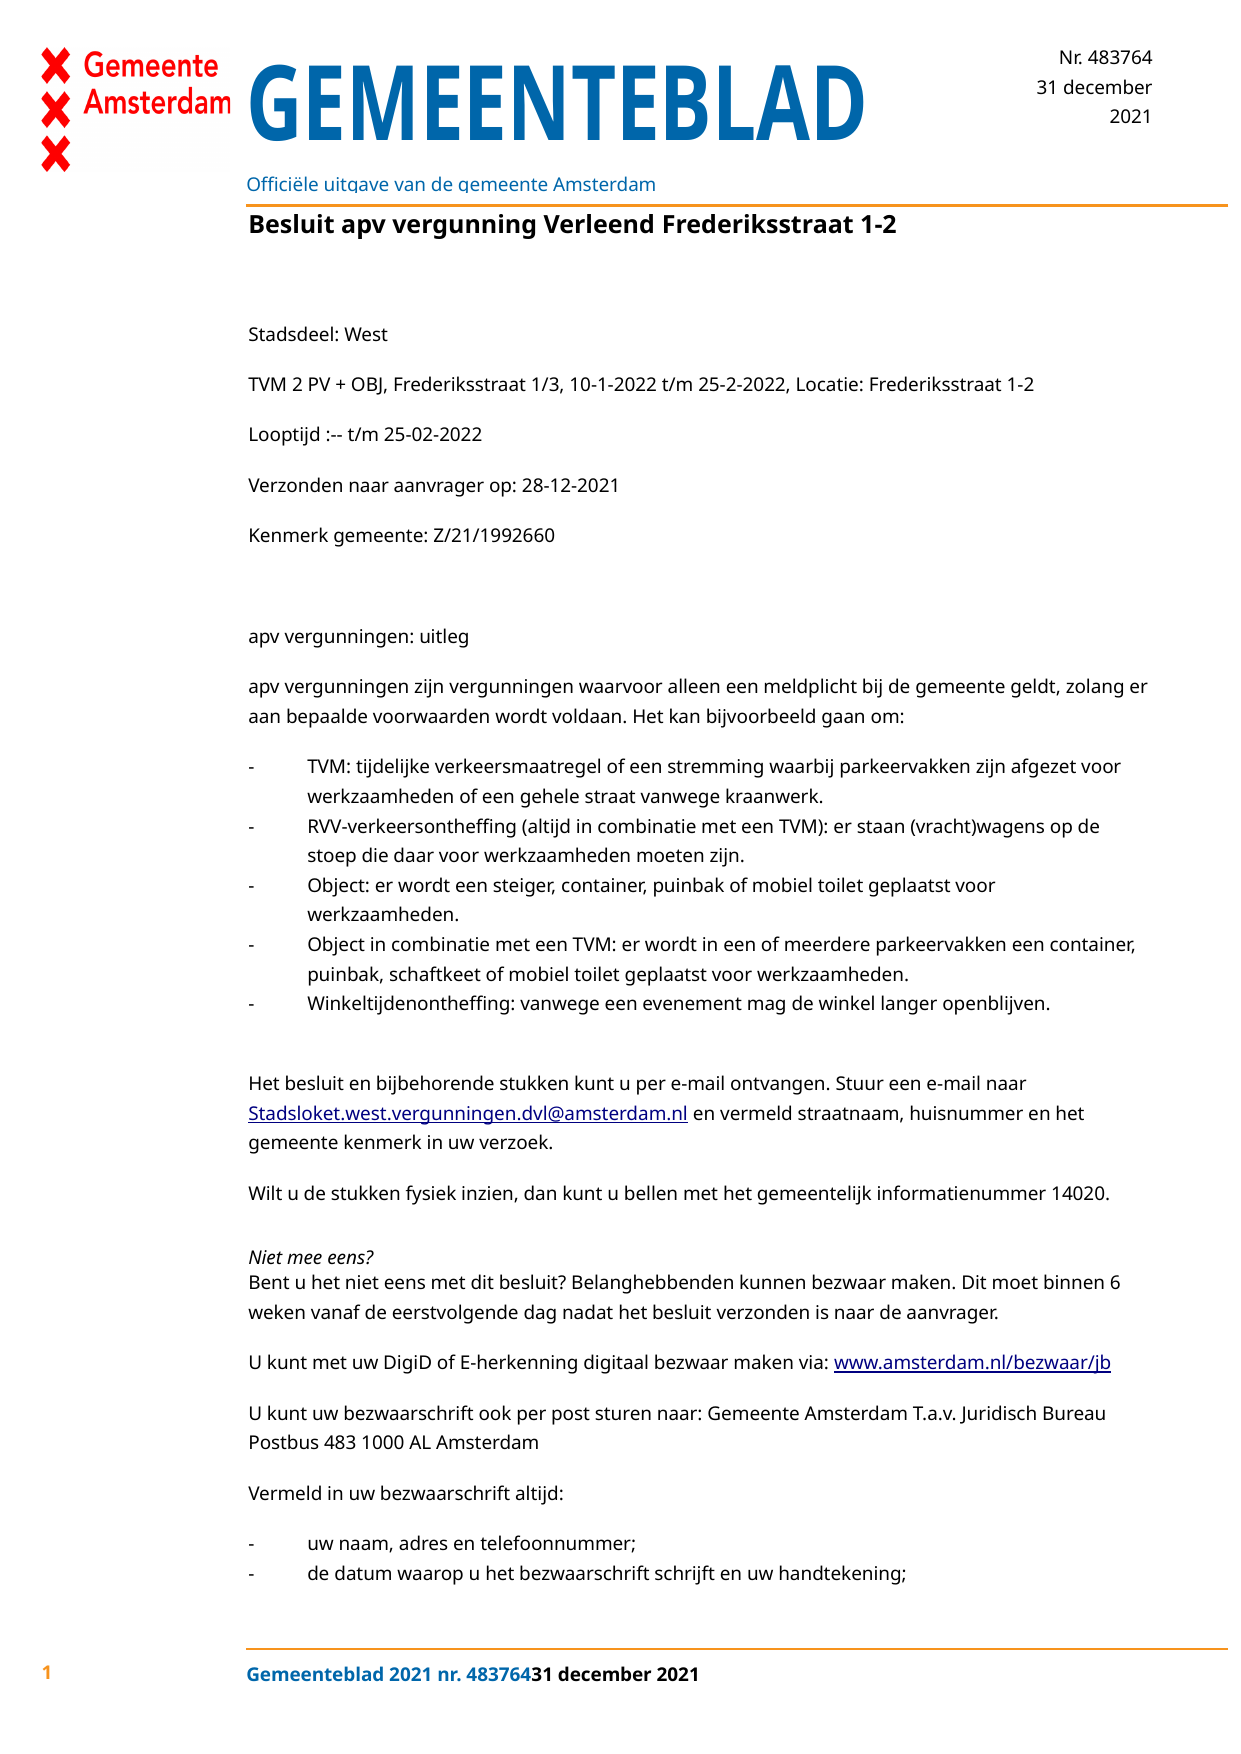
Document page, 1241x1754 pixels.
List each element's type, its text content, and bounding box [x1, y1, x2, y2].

list de datum waarop u het bezwaarschrift schrijft en uw handtekening; [248, 1560, 1152, 1586]
text Looptijd :-- t/m 25-02-2022 [248, 422, 1152, 447]
text Stadsdeel: West [248, 321, 1152, 346]
text Het besluit en bijbehorende stukken kunt u per e-mail ontvangen. Stuur een e-mail naar Stadsloket.west.vergunningen.dvl@amsterdam.nl en vermeld straatnaam, huisnummer en het gemeente kenmerk in uw verzoek. [248, 1070, 1152, 1155]
text U kunt met uw DigiD of E-herkenning digitaal bezwaar maken via: www.amsterdam.nl/bezwaar/jb [248, 1349, 1152, 1375]
picture [41, 47, 231, 172]
text apv vergunningen zijn vergunningen waarvoor alleen een meldplicht bij de gemeente geldt, zolang er aan bepaalde voorwaarden wordt voldaan. Het kan bijvoorbeeld gaan om: [248, 674, 1152, 729]
text Vermeld in uw bezwaarschrift altijd: [248, 1480, 1152, 1506]
list Object in combinatie met een TVM: er wordt in een of meerdere parkeervakken een container, puinbak, schaftkeet of mobiel toilet geplaatst voor werkzaamheden. [248, 931, 1152, 986]
text apv vergunningen: uitleg [248, 623, 1152, 649]
list TVM: tijdelijke verkeersmaatregel of een stremming waarbij parkeervakken zijn afgezet voor werkzaamheden of een gehele straat vanwege kraanwerk. [248, 754, 1152, 809]
list RVV-verkeersontheffing (altijd in combinatie met een TVM): er staan (vracht)wagens op de stoep die daar voor werkzaamheden moeten zijn. [248, 813, 1152, 868]
text Besluit apv vergunning Verleend Frederiksstraat 1-2 [248, 207, 1152, 241]
list Winkeltijdenontheffing: vanwege een evenement mag de winkel langer openblijven. [248, 990, 1152, 1016]
text Bent u het niet eens met dit besluit? Belanghebbenden kunnen bezwaar maken. Dit moet binnen 6 weken vanaf de eerstvolgende dag nadat het besluit verzonden is naar de aanvrager. [248, 1269, 1152, 1325]
text U kunt uw bezwaarschrift ook per post sturen naar: Gemeente Amsterdam T.a.v. Juridisch Bureau Postbus 483 1000 AL Amsterdam [248, 1400, 1152, 1455]
list Object: er wordt een steiger, container, puinbak of mobiel toilet geplaatst voor werkzaamheden. [248, 872, 1152, 927]
text Verzonden naar aanvrager op: 28-12-2021 [248, 472, 1152, 498]
text Wilt u de stukken fysiek inzien, dan kunt u bellen met het gemeentelijk informatienummer 14020. [248, 1180, 1152, 1206]
text Niet mee eens? [248, 1244, 1152, 1269]
list uw naam, adres en telefoonnummer; [248, 1530, 1152, 1556]
text TVM 2 PV + OBJ, Frederiksstraat 1/3, 10-1-2022 t/m 25-2-2022, Locatie: Frederiksstraat 1-2 [248, 371, 1152, 397]
text Kenmerk gemeente: Z/21/1992660 [248, 522, 1152, 548]
